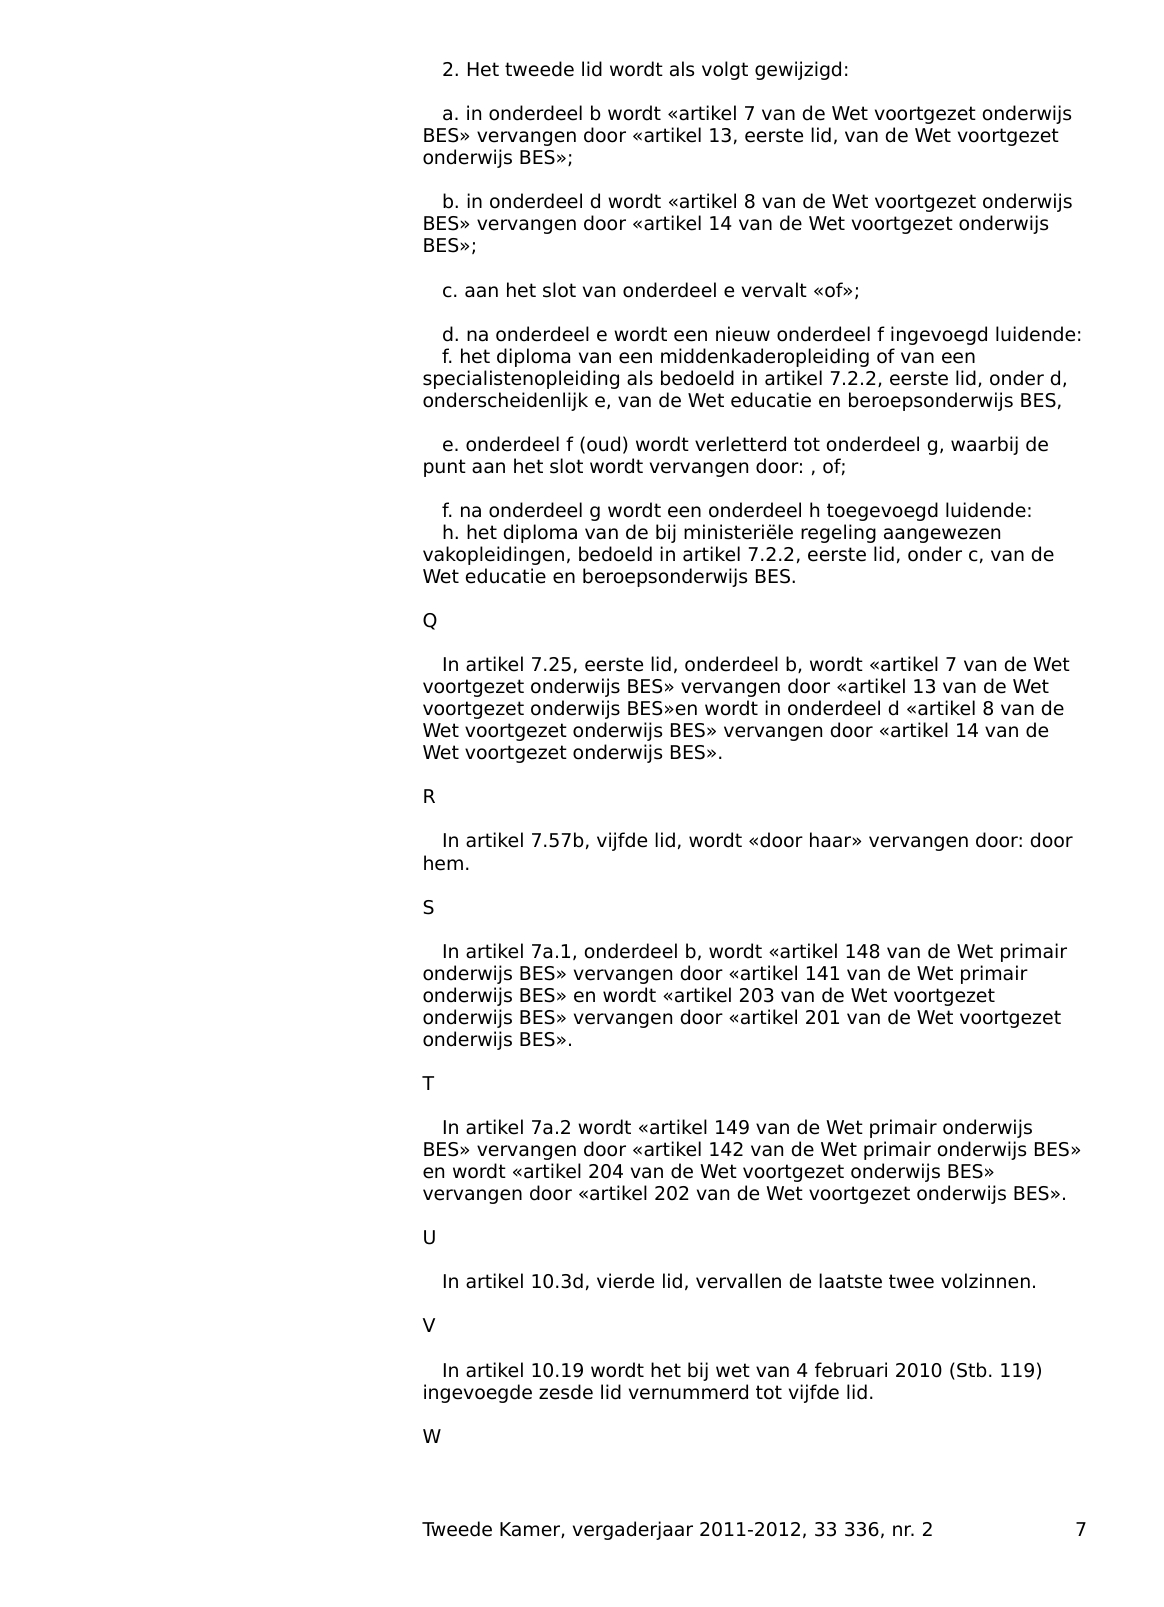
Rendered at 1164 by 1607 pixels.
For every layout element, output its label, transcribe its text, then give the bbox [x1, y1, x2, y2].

text In artikel 7.25, eerste lid, onderdeel b, wordt «artikel 7 van de Wet voortgezet onderwijs BES» vervangen door «artikel 13 van de Wet voortgezet onderwijs BES»en wordt in onderdeel d «artikel 8 van de Wet voortgezet onderwijs BES» vervangen door «artikel 14 van de Wet voortgezet onderwijs BES». [422, 654, 1087, 764]
text a. in onderdeel b wordt «artikel 7 van de Wet voortgezet onderwijs BES» vervangen door «artikel 13, eerste lid, van de Wet voortgezet onderwijs BES»; [422, 103, 1087, 169]
text U [422, 1227, 1087, 1249]
text h. het diploma van de bij ministeriële regeling aangewezen vakopleidingen, bedoeld in artikel 7.2.2, eerste lid, onder c, van de Wet educatie en beroepsonderwijs BES. [422, 522, 1087, 588]
text In artikel 7a.1, onderdeel b, wordt «artikel 148 van de Wet primair onderwijs BES» vervangen door «artikel 141 van de Wet primair onderwijs BES» en wordt «artikel 203 van de Wet voortgezet onderwijs BES» vervangen door «artikel 201 van de Wet voortgezet onderwijs BES». [422, 941, 1087, 1051]
text In artikel 7a.2 wordt «artikel 149 van de Wet primair onderwijs BES» vervangen door «artikel 142 van de Wet primair onderwijs BES» en wordt «artikel 204 van de Wet voortgezet onderwijs BES» vervangen door «artikel 202 van de Wet voortgezet onderwijs BES». [422, 1117, 1087, 1205]
text In artikel 7.57b, vijfde lid, wordt «door haar» vervangen door: door hem. [422, 830, 1087, 874]
text W [422, 1426, 1087, 1448]
text f. het diploma van een middenkaderopleiding of van een specialistenopleiding als bedoeld in artikel 7.2.2, eerste lid, onder d, onderscheidenlijk e, van de Wet educatie en beroepsonderwijs BES, [422, 346, 1087, 412]
text S [422, 897, 1087, 918]
text Q [422, 610, 1087, 632]
text e. onderdeel f (oud) wordt verletterd tot onderdeel g, waarbij de punt aan het slot wordt vervangen door: , of; [422, 434, 1087, 478]
text In artikel 10.3d, vierde lid, vervallen de laatste twee volzinnen. [422, 1271, 1087, 1293]
text 2. Het tweede lid wordt als volgt gewijzigd: [422, 59, 1087, 81]
text T [422, 1073, 1087, 1095]
text c. aan het slot van onderdeel e vervalt «of»; [422, 279, 1087, 301]
text f. na onderdeel g wordt een onderdeel h toegevoegd luidende: [422, 500, 1087, 522]
text d. na onderdeel e wordt een nieuw onderdeel f ingevoegd luidende: [422, 324, 1087, 346]
text In artikel 10.19 wordt het bij wet van 4 februari 2010 (Stb. 119) ingevoegde zesde lid vernummerd tot vijfde lid. [422, 1359, 1087, 1403]
text V [422, 1315, 1087, 1337]
text R [422, 786, 1087, 808]
text b. in onderdeel d wordt «artikel 8 van de Wet voortgezet onderwijs BES» vervangen door «artikel 14 van de Wet voortgezet onderwijs BES»; [422, 191, 1087, 257]
